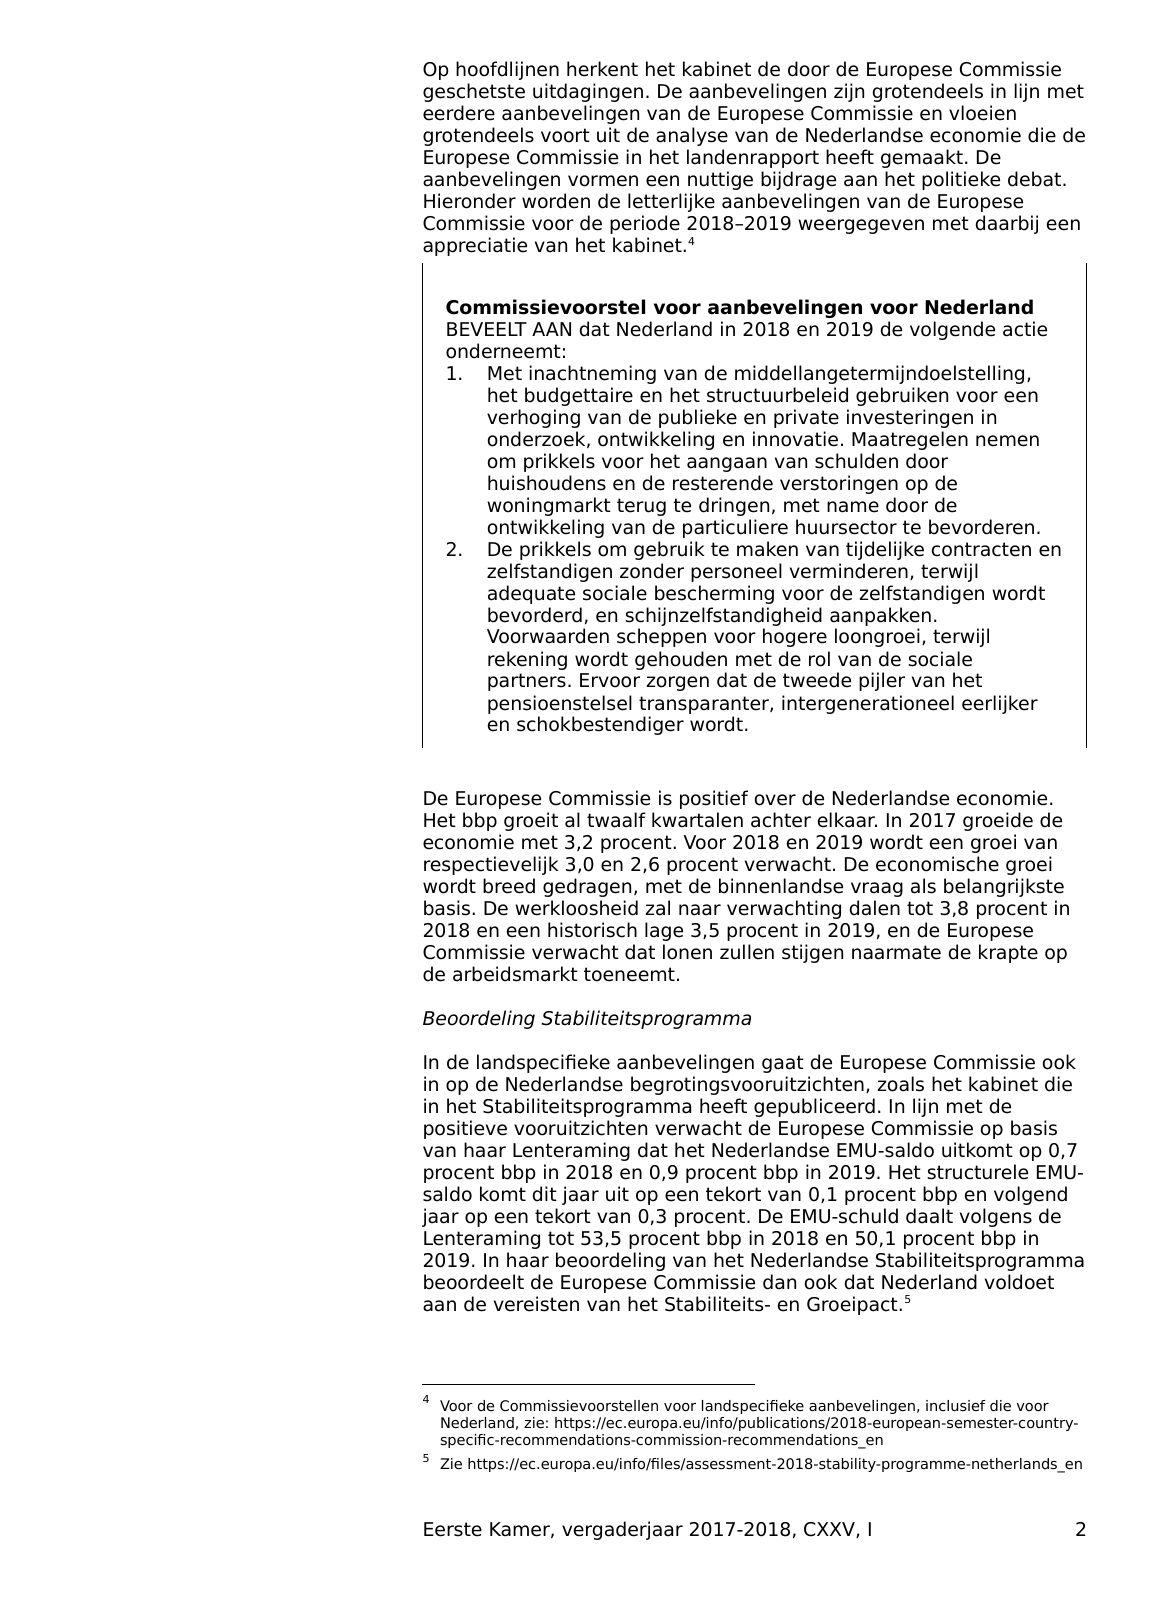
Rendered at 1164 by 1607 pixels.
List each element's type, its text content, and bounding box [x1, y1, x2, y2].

text Op hoofdlijnen herkent het kabinet de door de Europese Commissie geschetste uitdagingen. De aanbevelingen zijn grotendeels in lijn met eerdere aanbevelingen van de Europese Commissie en vloeien grotendeels voort uit de analyse van de Nederlandse economie die de Europese Commissie in het landenrapport heeft gemaakt. De aanbevelingen vormen een nuttige bijdrage aan het politieke debat. Hieronder worden de letterlijke aanbevelingen van de Europese Commissie voor de periode 2018–2019 weergegeven met daarbij een appreciatie van het kabinet. [422, 59, 1087, 257]
subtitle Beoordeling Stabiliteitsprogramma [422, 1008, 1087, 1030]
text In de landspecifieke aanbevelingen gaat de Europese Commissie ook in op de Nederlandse begrotingsvooruitzichten, zoals het kabinet die in het Stabiliteitsprogramma heeft gepubliceerd. In lijn met de positieve vooruitzichten verwacht de Europese Commissie op basis van haar Lenteraming dat het Nederlandse EMU-saldo uitkomt op 0,7 procent bbp in 2018 en 0,9 procent bbp in 2019. Het structurele EMU-saldo komt dit jaar uit op een tekort van 0,1 procent bbp en volgend jaar op een tekort van 0,3 procent. De EMU-schuld daalt volgens de Lenteraming tot 53,5 procent bbp in 2018 en 50,1 procent bbp in 2019. In haar beoordeling van het Nederlandse Stabiliteitsprogramma beoordeelt de Europese Commissie dan ook dat Nederland voldoet aan de vereisten van het Stabiliteits- en Groeipact. [422, 1052, 1087, 1316]
text Voor de Commissievoorstellen voor landspecifieke aanbevelingen, inclusief die voor Nederland, zie: https://ec.europa.eu/info/publications/2018-european-semester-country-specific-recommendations-commission-recommendations_en [422, 1393, 1087, 1449]
table_header Commissievoorstel voor aanbevelingen voor Nederland BEVEELT AAN dat Nederland in 2018 en 2019 de volgende actie onderneemt: 1. Met inachtneming van de middellangetermijndoelstelling, het budgettaire en het structuurbeleid gebruiken voor een verhoging van de publieke en private investeringen in onderzoek, ontwikkeling en innovatie. Maatregelen nemen om prikkels voor het aangaan van schulden door huishoudens en de resterende verstoringen op de woningmarkt terug te dringen, met name door de ontwikkeling van de particuliere huursector te bevorderen. 2. De prikkels om gebruik te maken van tijdelijke contracten en zelfstandigen zonder personeel verminderen, terwijl adequate sociale bescherming voor de zelfstandigen wordt bevorderd, en schijnzelfstandigheid aanpakken. Voorwaarden scheppen voor hogere loongroei, terwijl rekening wordt gehouden met de rol van de sociale partners. Ervoor zorgen dat de tweede pijler van het pensioenstelsel transparanter, intergenerationeel eerlijker en schokbestendiger wordt. [423, 263, 1086, 748]
text Zie https://ec.europa.eu/info/files/assessment-2018-stability-programme-netherlands_en [422, 1452, 1087, 1474]
text De Europese Commissie is positief over de Nederlandse economie. Het bbp groeit al twaalf kwartalen achter elkaar. In 2017 groeide de economie met 3,2 procent. Voor 2018 en 2019 wordt een groei van respectievelijk 3,0 en 2,6 procent verwacht. De economische groei wordt breed gedragen, met de binnenlandse vraag als belangrijkste basis. De werkloosheid zal naar verwachting dalen tot 3,8 procent in 2018 en een historisch lage 3,5 procent in 2019, en de Europese Commissie verwacht dat lonen zullen stijgen naarmate de krapte op de arbeidsmarkt toeneemt. [422, 788, 1087, 986]
